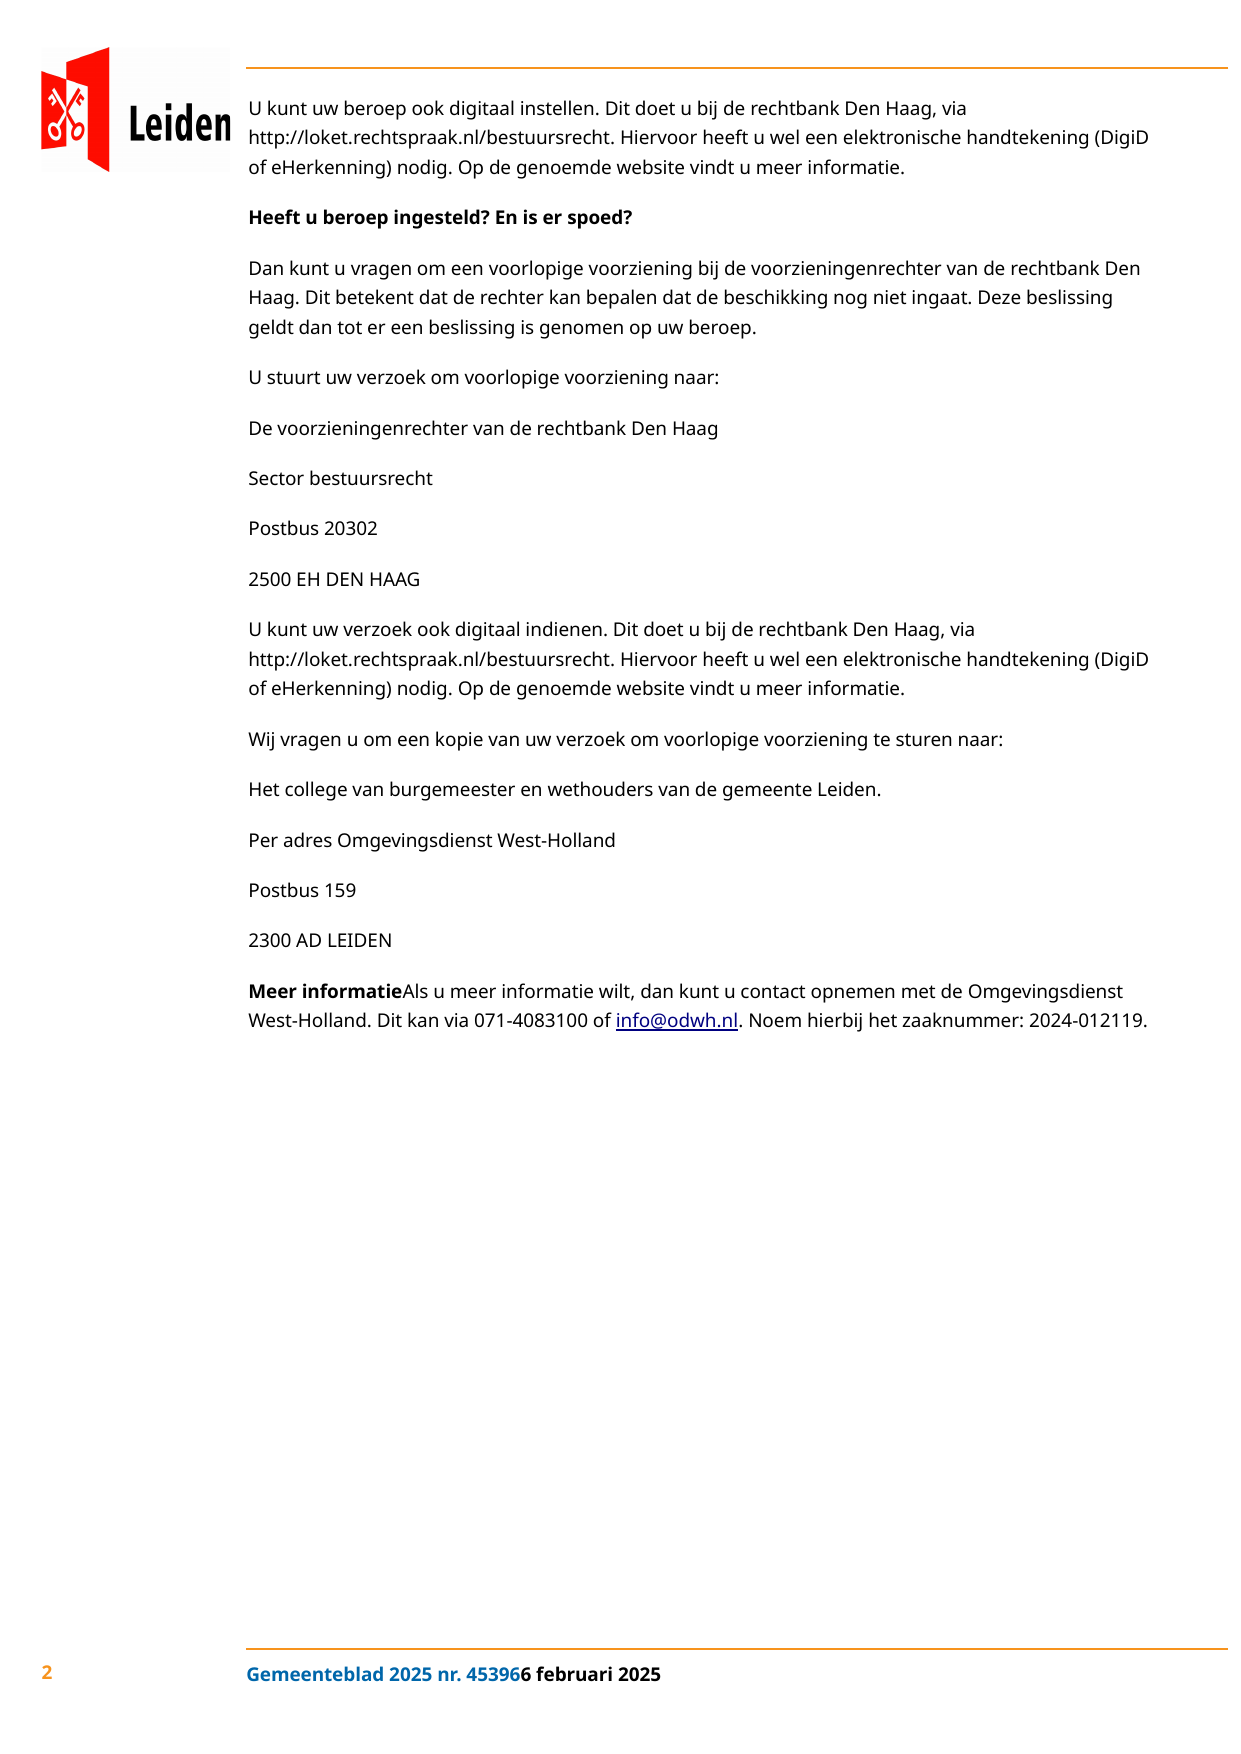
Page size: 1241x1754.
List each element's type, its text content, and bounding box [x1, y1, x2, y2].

picture [41, 47, 231, 172]
text U kunt uw beroep ook digitaal instellen. Dit doet u bij de rechtbank Den Haag, via http://loket.rechtspraak.nl/bestuursrecht. Hiervoor heeft u wel een elektronische handtekening (DigiD of eHerkenning) nodig. Op de genoemde website vindt u meer informatie. [248, 95, 1152, 180]
text 2500 EH DEN HAAG [248, 566, 1152, 592]
text De voorzieningenrechter van de rechtbank Den Haag [248, 415, 1152, 441]
text Meer informatieAls u meer informatie wilt, dan kunt u contact opnemen met de Omgevingsdienst West-Holland. Dit kan via 071-4083100 of info@odwh.nl. Noem hierbij het zaaknummer: 2024-012119. [248, 978, 1152, 1033]
text Wij vragen u om een kopie van uw verzoek om voorlopige voorziening te sturen naar: [248, 726, 1152, 752]
text Sector bestuursrecht [248, 465, 1152, 491]
text U stuurt uw verzoek om voorlopige voorziening naar: [248, 364, 1152, 390]
text Postbus 20302 [248, 516, 1152, 541]
text Heeft u beroep ingesteld? En is er spoed? [248, 204, 1152, 230]
text U kunt uw verzoek ook digitaal indienen. Dit doet u bij de rechtbank Den Haag, via http://loket.rechtspraak.nl/bestuursrecht. Hiervoor heeft u wel een elektronische handtekening (DigiD of eHerkenning) nodig. Op de genoemde website vindt u meer informatie. [248, 616, 1152, 701]
text Postbus 159 [248, 877, 1152, 903]
text Per adres Omgevingsdienst West-Holland [248, 827, 1152, 853]
text 2300 AD LEIDEN [248, 928, 1152, 953]
text Dan kunt u vragen om een voorlopige voorziening bij de voorzieningenrechter van de rechtbank Den Haag. Dit betekent dat de rechter kan bepalen dat de beschikking nog niet ingaat. Deze beslissing geldt dan tot er een beslissing is genomen op uw beroep. [248, 255, 1152, 340]
text Het college van burgemeester en wethouders van de gemeente Leiden. [248, 776, 1152, 802]
